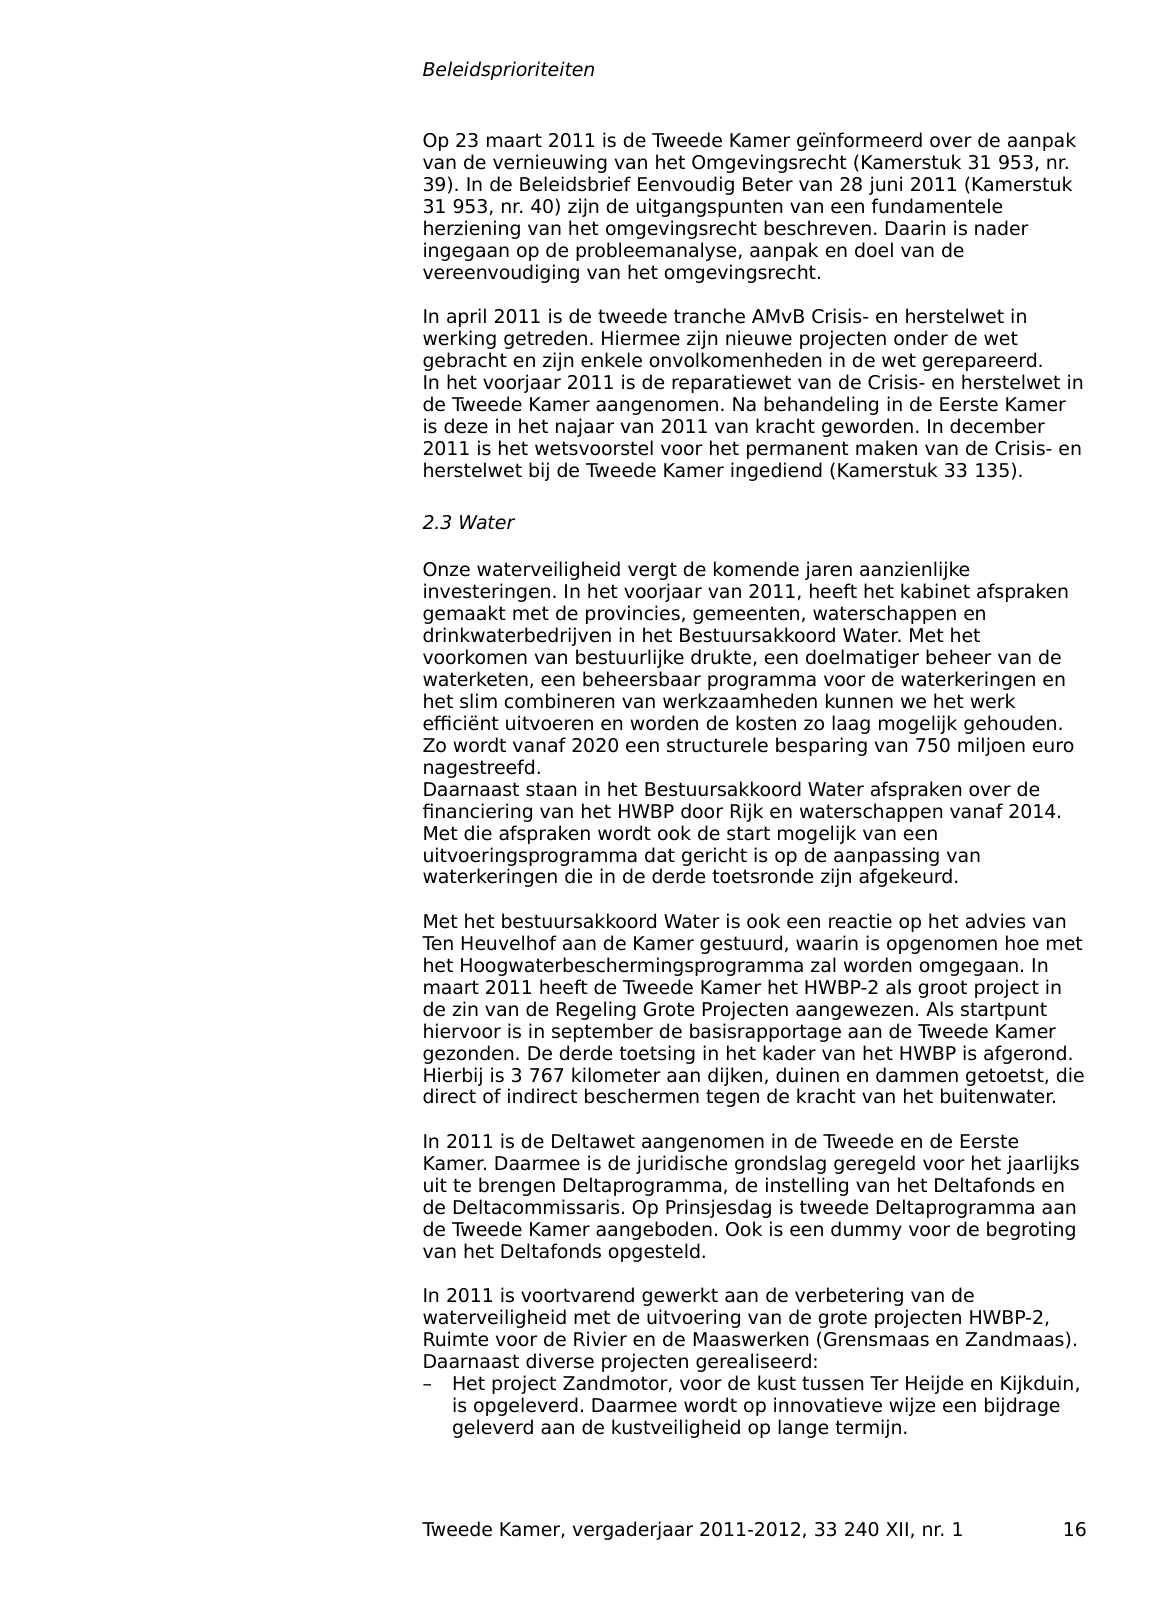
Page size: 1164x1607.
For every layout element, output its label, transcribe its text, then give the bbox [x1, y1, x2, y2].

text Daarnaast staan in het Bestuursakkoord Water afspraken over de financiering van het HWBP door Rijk en waterschappen vanaf 2014. Met die afspraken wordt ook de start mogelijk van een uitvoeringsprogramma dat gericht is op de aanpassing van waterkeringen die in de derde toetsronde zijn afgekeurd. [422, 778, 1087, 888]
text – Het project Zandmotor, voor de kust tussen Ter Heijde en Kijkduin, is opgeleverd. Daarmee wordt op innovatieve wijze een bijdrage geleverd aan de kustveiligheid op lange termijn. [422, 1373, 1087, 1438]
text In 2011 is de Deltawet aangenomen in de Tweede en de Eerste Kamer. Daarmee is de juridische grondslag geregeld voor het jaarlijks uit te brengen Deltaprogramma, de instelling van het Deltafonds en de Deltacommissaris. Op Prinsjesdag is tweede Deltaprogramma aan de Tweede Kamer aangeboden. Ook is een dummy voor de begroting van het Deltafonds opgesteld. [422, 1131, 1087, 1262]
subtitle 2.3 Water [422, 512, 1087, 534]
text Onze waterveiligheid vergt de komende jaren aanzienlijke investeringen. In het voorjaar van 2011, heeft het kabinet afspraken gemaakt met de provincies, gemeenten, waterschappen en drinkwaterbedrijven in het Bestuursakkoord Water. Met het voorkomen van bestuurlijke drukte, een doelmatiger beheer van de waterketen, een beheersbaar programma voor de waterkeringen en het slim combineren van werkzaamheden kunnen we het werk efficiënt uitvoeren en worden de kosten zo laag mogelijk gehouden. Zo wordt vanaf 2020 een structurele besparing van 750 miljoen euro nagestreefd. [422, 559, 1087, 778]
text In 2011 is voortvarend gewerkt aan de verbetering van de waterveiligheid met de uitvoering van de grote projecten HWBP-2, Ruimte voor de Rivier en de Maaswerken (Grensmaas en Zandmaas). Daarnaast diverse projecten gerealiseerd: [422, 1285, 1087, 1373]
text In het voorjaar 2011 is de reparatiewet van de Crisis- en herstelwet in de Tweede Kamer aangenomen. Na behandeling in de Eerste Kamer is deze in het najaar van 2011 van kracht geworden. In december 2011 is het wetsvoorstel voor het permanent maken van de Crisis- en herstelwet bij de Tweede Kamer ingediend (Kamerstuk 33 135). [422, 372, 1087, 482]
text In april 2011 is de tweede tranche AMvB Crisis- en herstelwet in werking getreden. Hiermee zijn nieuwe projecten onder de wet gebracht en zijn enkele onvolkomenheden in de wet gerepareerd. [422, 306, 1087, 372]
text Op 23 maart 2011 is de Tweede Kamer geïnformeerd over de aanpak van de vernieuwing van het Omgevingsrecht (Kamerstuk 31 953, nr. 39). In de Beleidsbrief Eenvoudig Beter van 28 juni 2011 (Kamerstuk 31 953, nr. 40) zijn de uitgangspunten van een fundamentele herziening van het omgevingsrecht beschreven. Daarin is nader ingegaan op de probleemanalyse, aanpak en doel van de vereenvoudiging van het omgevingsrecht. [422, 130, 1087, 284]
text Met het bestuursakkoord Water is ook een reactie op het advies van Ten Heuvelhof aan de Kamer gestuurd, waarin is opgenomen hoe met het Hoogwaterbeschermingsprogramma zal worden omgegaan. In maart 2011 heeft de Tweede Kamer het HWBP-2 als groot project in de zin van de Regeling Grote Projecten aangewezen. Als startpunt hiervoor is in september de basisrapportage aan de Tweede Kamer gezonden. De derde toetsing in het kader van het HWBP is afgerond. Hierbij is 3 767 kilometer aan dijken, duinen en dammen getoetst, die direct of indirect beschermen tegen de kracht van het buitenwater. [422, 911, 1087, 1108]
